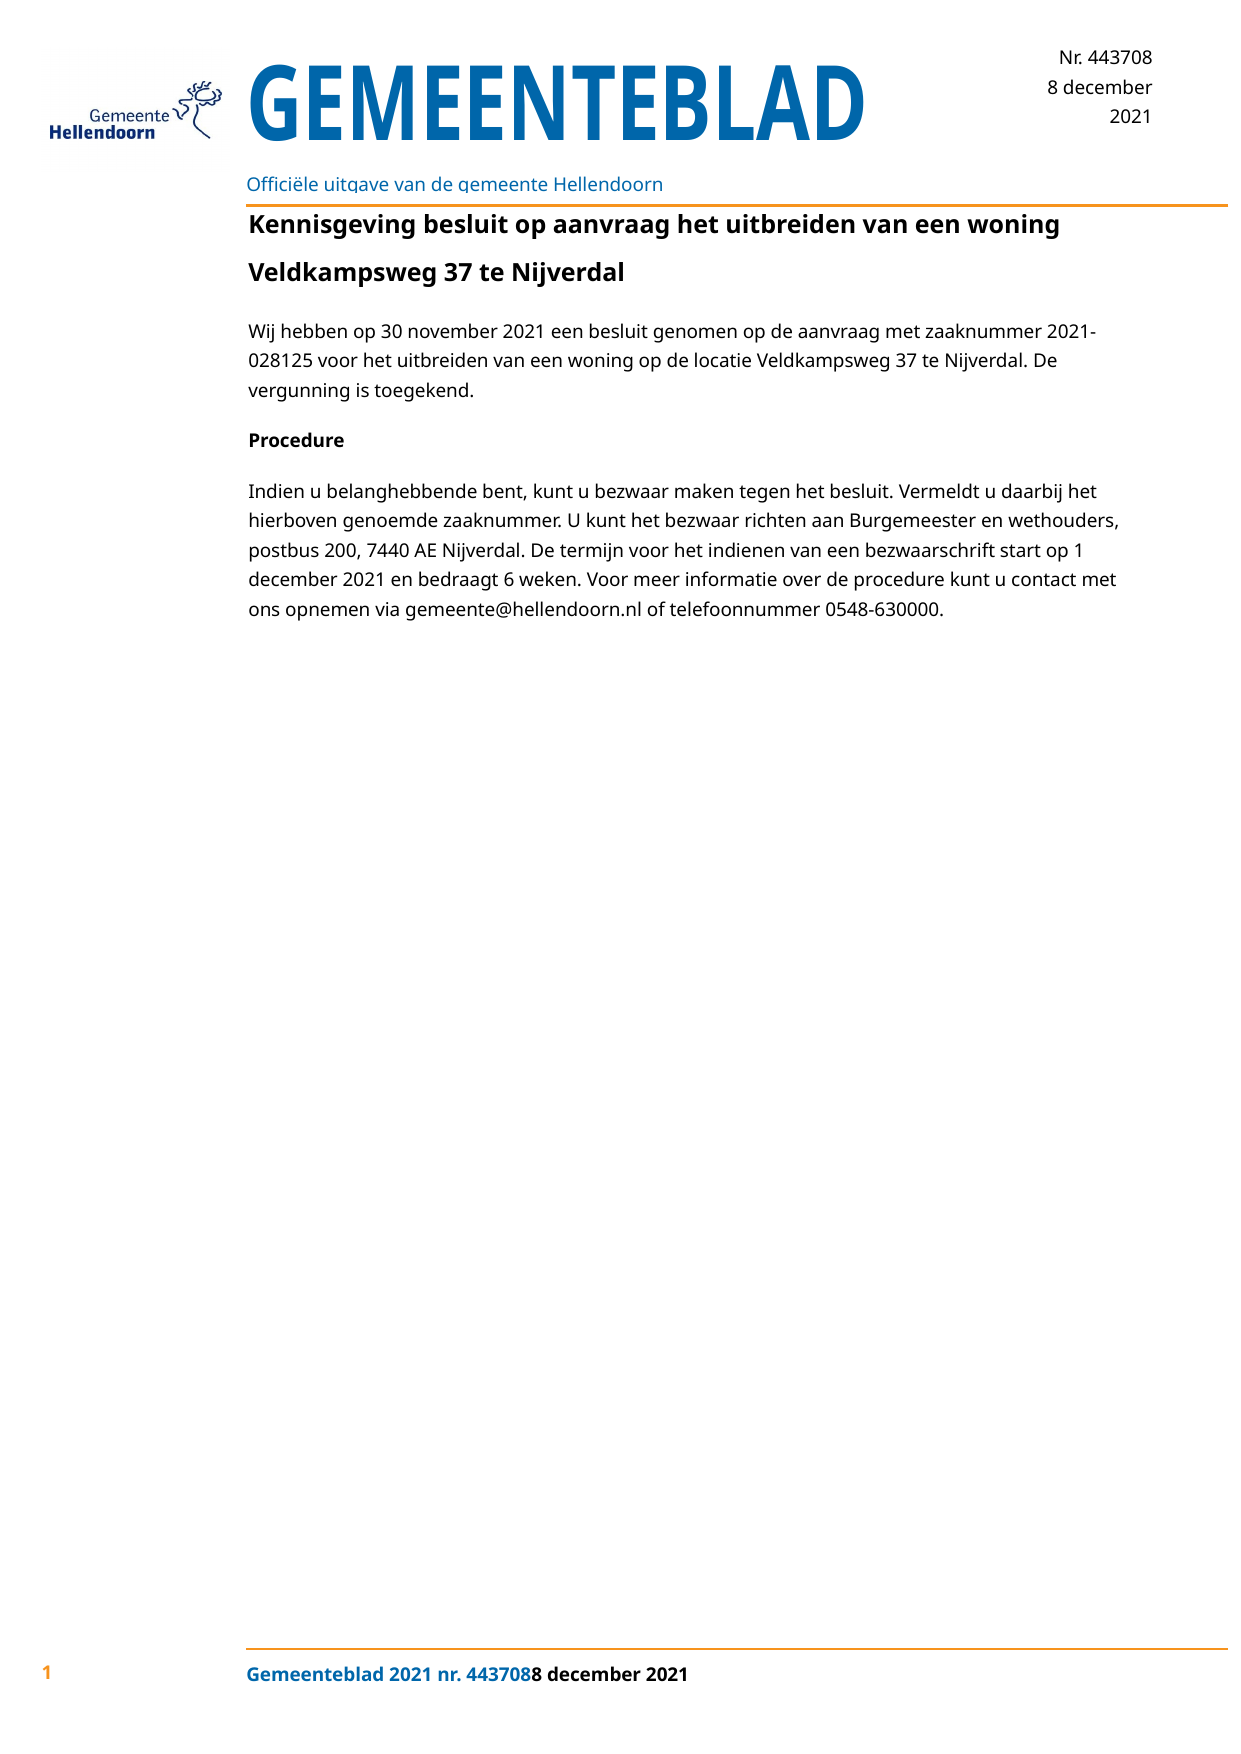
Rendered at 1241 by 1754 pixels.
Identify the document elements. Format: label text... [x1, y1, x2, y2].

text Procedure [248, 427, 1152, 453]
text Wij hebben op 30 november 2021 een besluit genomen op de aanvraag met zaaknummer 2021-028125 voor het uitbreiden van een woning op de locatie Veldkampsweg 37 te Nijverdal. De vergunning is toegekend. [248, 318, 1152, 403]
text Indien u belanghebbende bent, kunt u bezwaar maken tegen het besluit. Vermeldt u daarbij het hierboven genoemde zaaknummer. U kunt het bezwaar richten aan Burgemeester en wethouders, postbus 200, 7440 AE Nijverdal. De termijn voor het indienen van een bezwaarschrift start op 1 december 2021 en bedraagt 6 weken. Voor meer informatie over de procedure kunt u contact met ons opnemen via gemeente@hellendoorn.nl of telefoonnummer 0548-630000. [248, 478, 1152, 622]
picture [41, 47, 231, 172]
text Kennisgeving besluit op aanvraag het uitbreiden van een woning Veldkampsweg 37 te Nijverdal [248, 207, 1152, 288]
